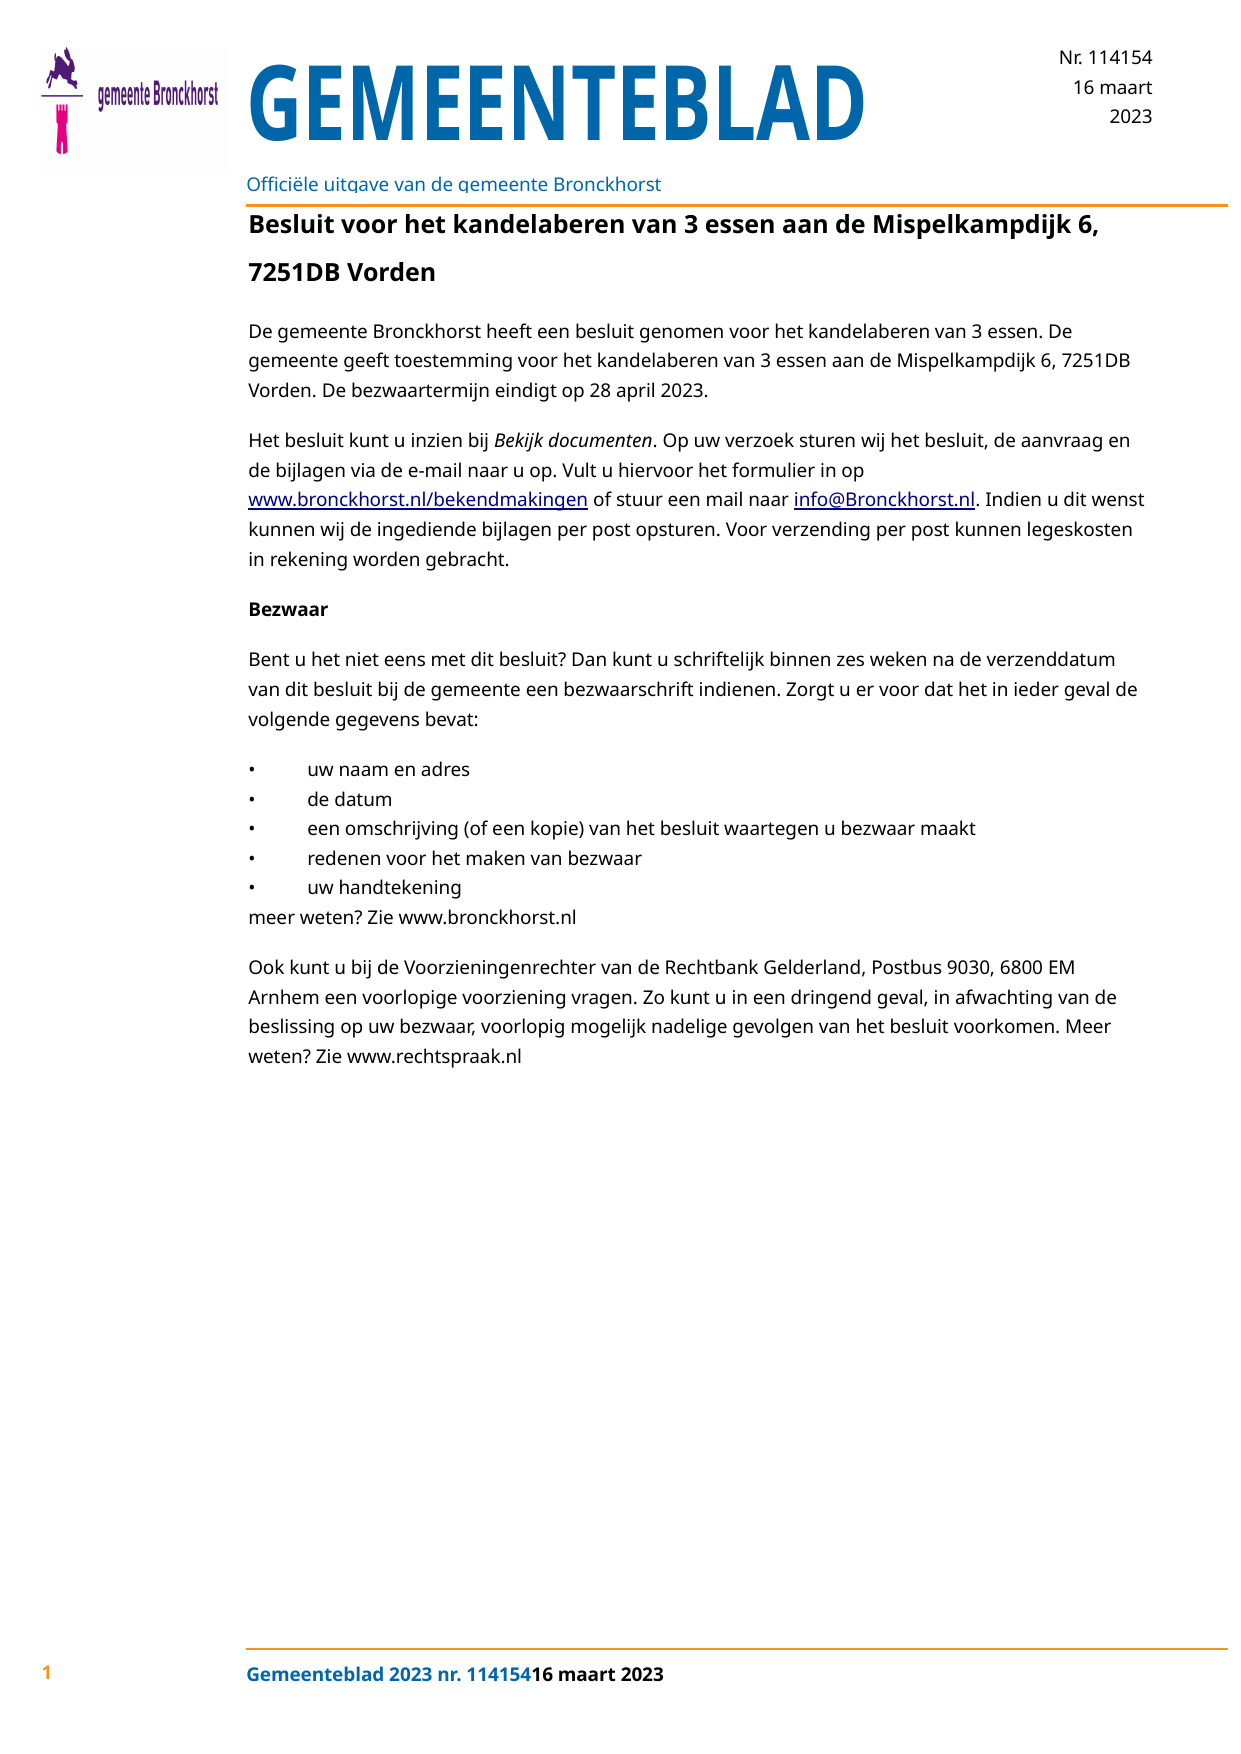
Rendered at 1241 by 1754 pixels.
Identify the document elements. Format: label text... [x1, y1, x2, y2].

text Besluit voor het kandelaberen van 3 essen aan de Mispelkampdijk 6, 7251DB Vorden [248, 207, 1152, 288]
list een omschrijving (of een kopie) van het besluit waartegen u bezwaar maakt [248, 815, 1152, 841]
text Ook kunt u bij de Voorzieningenrechter van de Rechtbank Gelderland, Postbus 9030, 6800 EM Arnhem een voorlopige voorziening vragen. Zo kunt u in een dringend geval, in afwachting van de beslissing op uw bezwaar, voorlopig mogelijk nadelige gevolgen van het besluit voorkomen. Meer weten? Zie www.rechtspraak.nl [248, 954, 1152, 1069]
list uw naam en adres [248, 756, 1152, 782]
list de datum [248, 786, 1152, 812]
text Bent u het niet eens met dit besluit? Dan kunt u schriftelijk binnen zes weken na de verzenddatum van dit besluit bij de gemeente een bezwaarschrift indienen. Zorgt u er voor dat het in ieder geval de volgende gegevens bevat: [248, 647, 1152, 732]
text De gemeente Bronckhorst heeft een besluit genomen voor het kandelaberen van 3 essen. De gemeente geeft toestemming voor het kandelaberen van 3 essen aan de Mispelkampdijk 6, 7251DB Vorden. De bezwaartermijn eindigt op 28 april 2023. [248, 318, 1152, 403]
list redenen voor het maken van bezwaar [248, 845, 1152, 871]
picture [41, 47, 231, 172]
text Het besluit kunt u inzien bij Bekijk documenten. Op uw verzoek sturen wij het besluit, de aanvraag en de bijlagen via de e-mail naar u op. Vult u hiervoor het formulier in op www.bronckhorst.nl/bekendmakingen of stuur een mail naar info@Bronckhorst.nl. Indien u dit wenst kunnen wij de ingediende bijlagen per post opsturen. Voor verzending per post kunnen legeskosten in rekening worden gebracht. [248, 427, 1152, 572]
text meer weten? Zie www.bronckhorst.nl [248, 904, 1152, 930]
text Bezwaar [248, 596, 1152, 622]
list uw handtekening [248, 874, 1152, 900]
